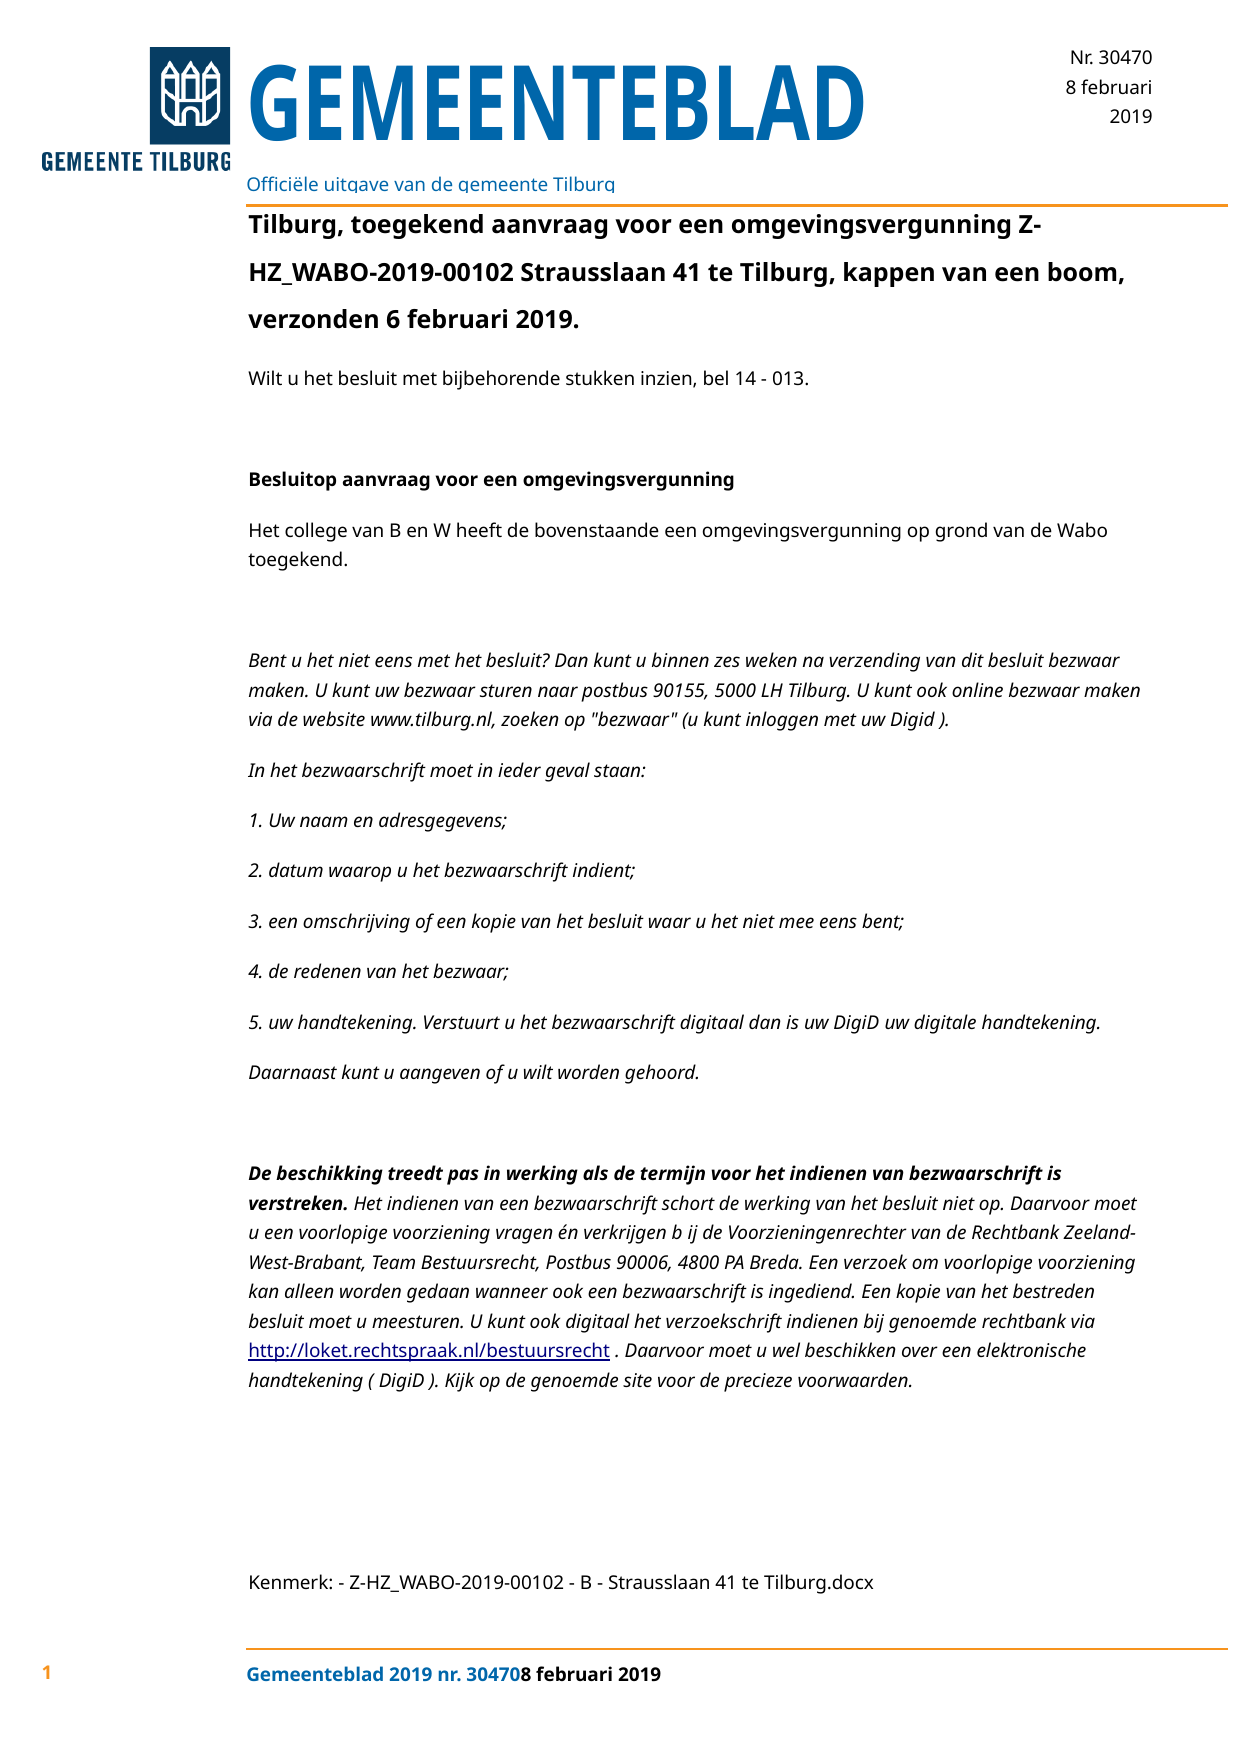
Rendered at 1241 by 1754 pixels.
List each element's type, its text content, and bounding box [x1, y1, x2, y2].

text Wilt u het besluit met bijbehorende stukken inzien, bel 14 - 013. [248, 366, 1152, 391]
text 4. de redenen van het bezwaar; [248, 958, 1152, 984]
picture [41, 47, 231, 172]
text 5. uw handtekening. Verstuurt u het bezwaarschrift digitaal dan is uw DigiD uw digitale handtekening. [248, 1009, 1152, 1034]
text Het college van B en W heeft de bovenstaande een omgevingsvergunning op grond van de Wabo toegekend. [248, 517, 1152, 572]
text In het bezwaarschrift moet in ieder geval staan: [248, 757, 1152, 782]
text De beschikking treedt pas in werking als de termijn voor het indienen van bezwaarschrift is verstreken. Het indienen van een bezwaarschrift schort de werking van het besluit niet op. Daarvoor moet u een voorlopige voorziening vragen én verkrijgen b ij de Voorzieningenrechter van de Rechtbank Zeeland-West-Brabant, Team Bestuursrecht, Postbus 90006, 4800 PA Breda. Een verzoek om voorlopige voorziening kan alleen worden gedaan wanneer ook een bezwaarschrift is ingediend. Een kopie van het bestreden besluit moet u meesturen. U kunt ook digitaal het verzoekschrift indienen bij genoemde rechtbank via http://loket.rechtspraak.nl/bestuursrecht . Daarvoor moet u wel beschikken over een elektronische handtekening ( DigiD ). Kijk op de genoemde site voor de precieze voorwaarden. [248, 1160, 1152, 1393]
text Tilburg, toegekend aanvraag voor een omgevingsvergunning Z-HZ_WABO-2019-00102 Strausslaan 41 te Tilburg, kappen van een boom, verzonden 6 februari 2019. [248, 207, 1152, 336]
text Kenmerk: - Z-HZ_WABO-2019-00102 - B - Strausslaan 41 te Tilburg.docx [248, 1569, 1152, 1594]
text Daarnaast kunt u aangeven of u wilt worden gehoord. [248, 1059, 1152, 1085]
text 3. een omschrijving of een kopie van het besluit waar u het niet mee eens bent; [248, 908, 1152, 934]
text 2. datum waarop u het bezwaarschrift indient; [248, 858, 1152, 883]
text 1. Uw naam en adresgegevens; [248, 807, 1152, 833]
text Bent u het niet eens met het besluit? Dan kunt u binnen zes weken na verzending van dit besluit bezwaar maken. U kunt uw bezwaar sturen naar postbus 90155, 5000 LH Tilburg. U kunt ook online bezwaar maken via de website www.tilburg.nl, zoeken op "bezwaar" (u kunt inloggen met uw Digid ). [248, 647, 1152, 732]
text Besluitop aanvraag voor een omgevingsvergunning [248, 466, 1152, 492]
